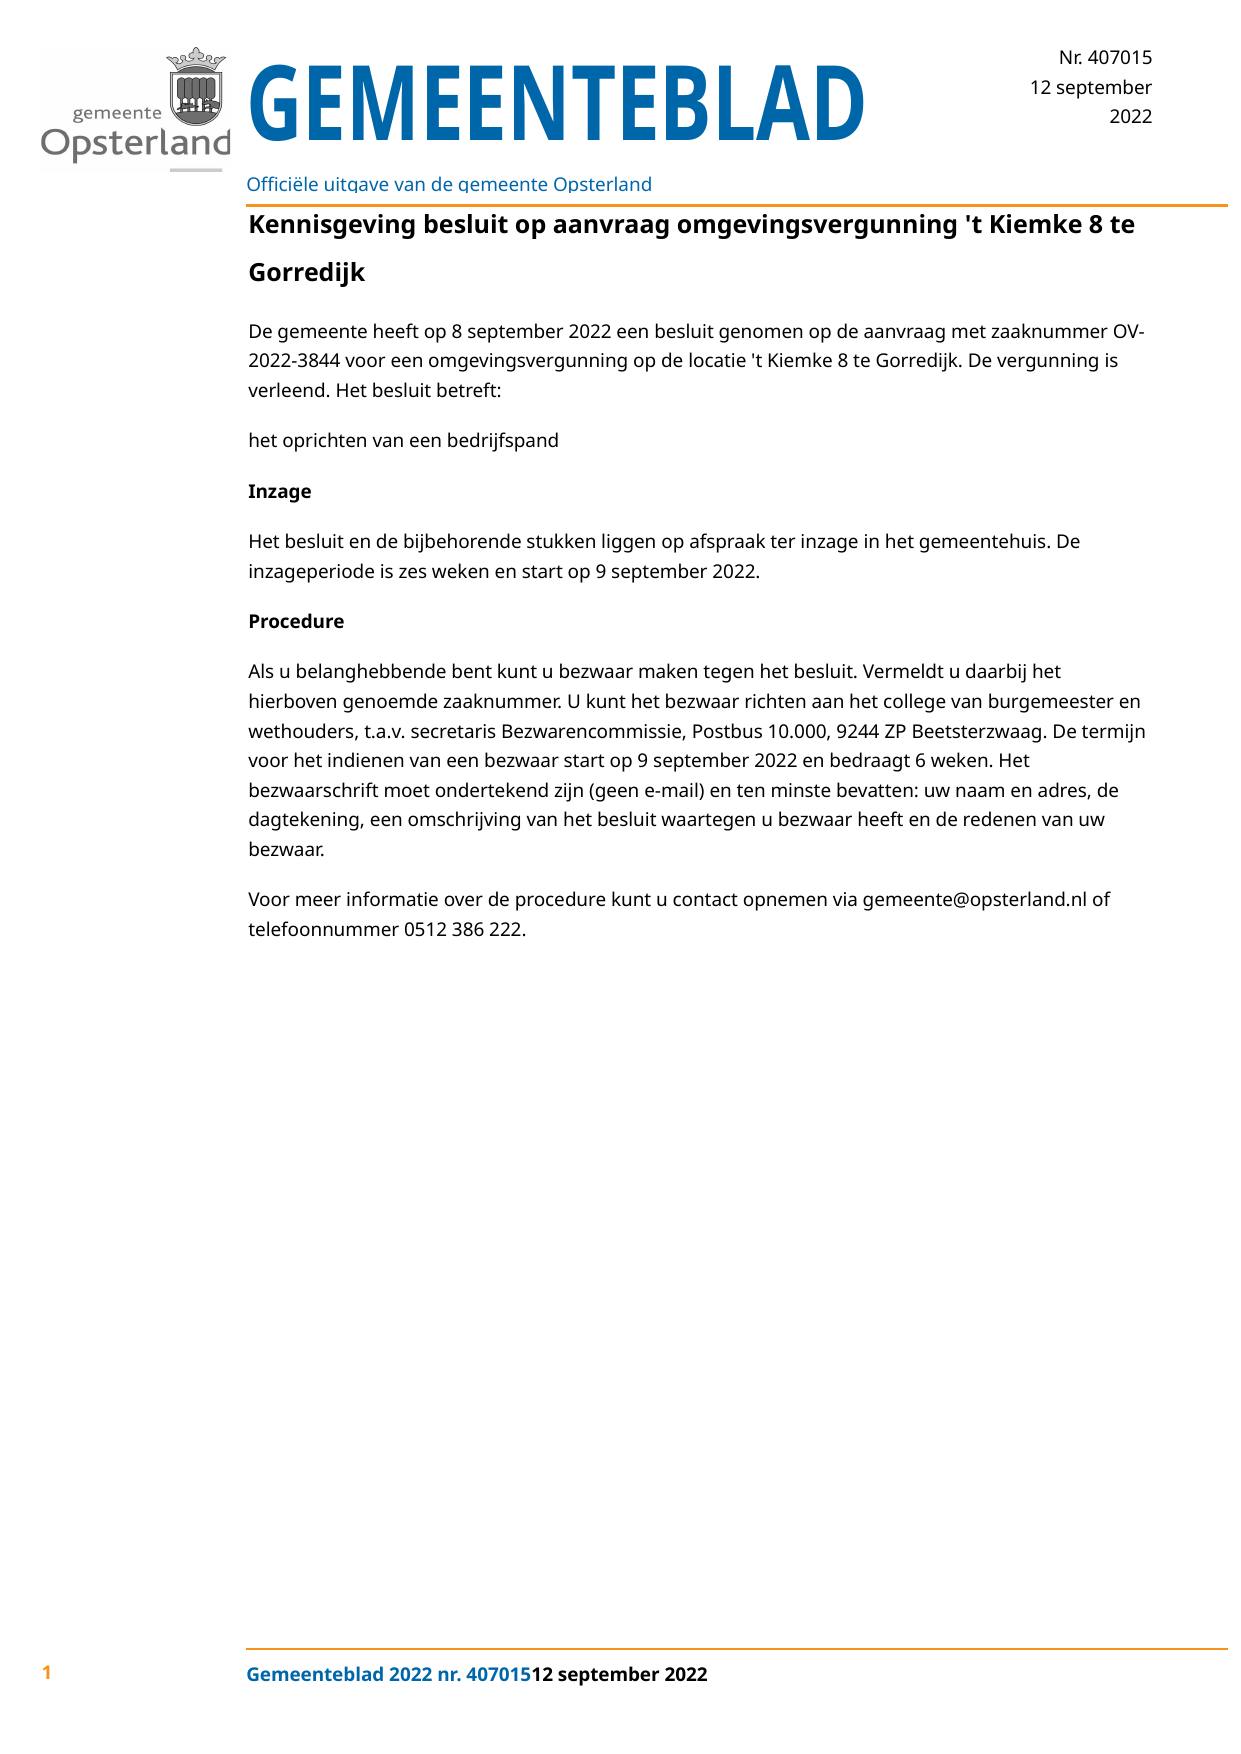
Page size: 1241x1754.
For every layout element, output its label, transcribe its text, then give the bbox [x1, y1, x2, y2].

text De gemeente heeft op 8 september 2022 een besluit genomen op de aanvraag met zaaknummer OV-2022-3844 voor een omgevingsvergunning op de locatie 't Kiemke 8 te Gorredijk. De vergunning is verleend. Het besluit betreft: [248, 318, 1152, 403]
text Kennisgeving besluit op aanvraag omgevingsvergunning 't Kiemke 8 te Gorredijk [248, 207, 1152, 288]
text Voor meer informatie over de procedure kunt u contact opnemen via gemeente@opsterland.nl of telefoonnummer 0512 386 222. [248, 887, 1152, 942]
text Als u belanghebbende bent kunt u bezwaar maken tegen het besluit. Vermeldt u daarbij het hierboven genoemde zaaknummer. U kunt het bezwaar richten aan het college van burgemeester en wethouders, t.a.v. secretaris Bezwarencommissie, Postbus 10.000, 9244 ZP Beetsterzwaag. De termijn voor het indienen van een bezwaar start op 9 september 2022 en bedraagt 6 weken. Het bezwaarschrift moet ondertekend zijn (geen e-mail) en ten minste bevatten: uw naam en adres, de dagtekening, een omschrijving van het besluit waartegen u bezwaar heeft en de redenen van uw bezwaar. [248, 659, 1152, 862]
text Procedure [248, 608, 1152, 634]
text Inzage [248, 478, 1152, 504]
text Het besluit en de bijbehorende stukken liggen op afspraak ter inzage in het gemeentehuis. De inzageperiode is zes weken en start op 9 september 2022. [248, 528, 1152, 584]
text het oprichten van een bedrijfspand [248, 427, 1152, 453]
picture [41, 47, 231, 172]
